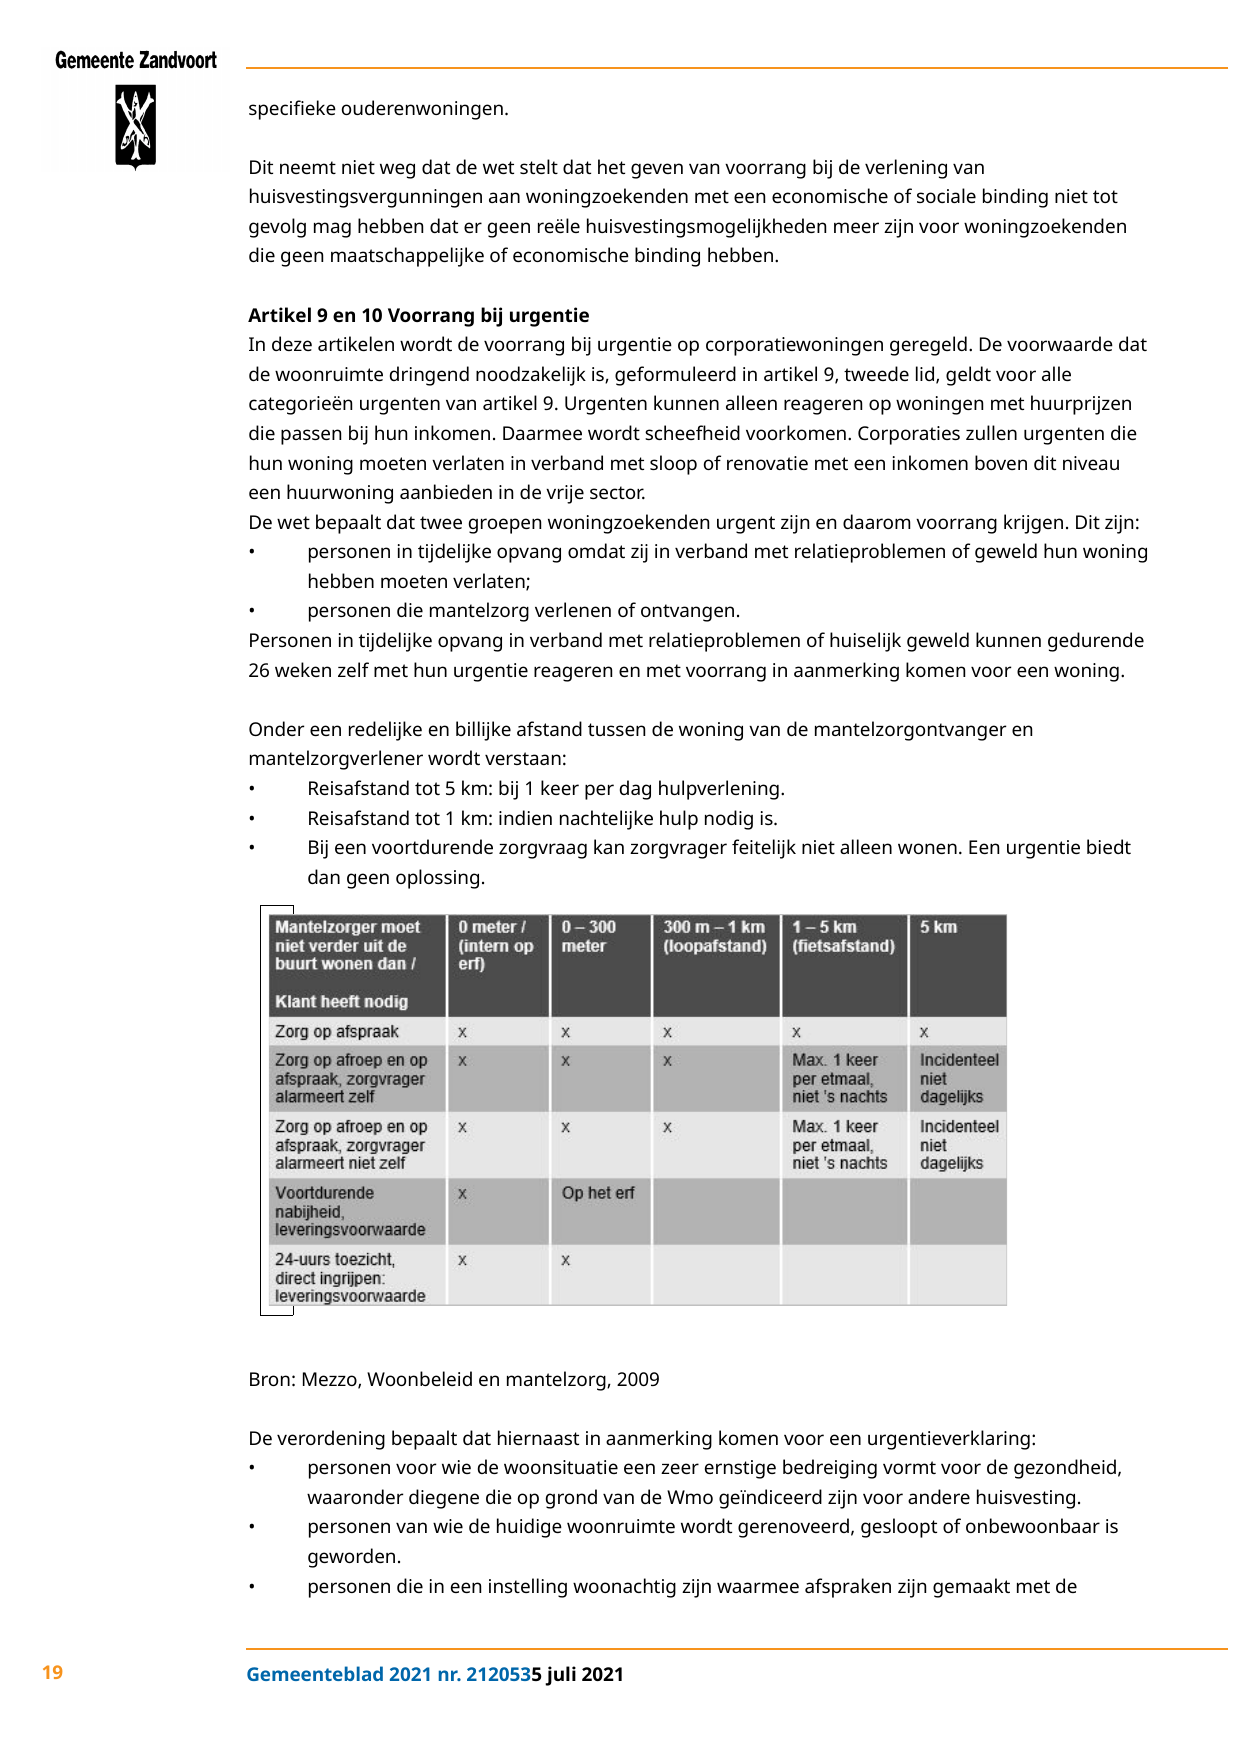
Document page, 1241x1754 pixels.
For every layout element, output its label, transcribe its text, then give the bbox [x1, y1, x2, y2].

list personen die in een instelling woonachtig zijn waarmee afspraken zijn gemaakt met de [248, 1573, 1152, 1599]
text De verordening bepaalt dat hiernaast in aanmerking komen voor een urgentieverklaring: [248, 1425, 1152, 1451]
text Bron: Mezzo, Woonbeleid en mantelzorg, 2009 [248, 1366, 1152, 1392]
list personen voor wie de woonsituatie een zeer ernstige bedreiging vormt voor de gezondheid, waaronder diegene die op grond van de Wmo geïndiceerd zijn voor andere huisvesting. [248, 1454, 1152, 1510]
list personen die mantelzorg verlenen of ontvangen. [248, 598, 1152, 623]
text Dit neemt niet weg dat de wet stelt dat het geven van voorrang bij de verlening van huisvestingsvergunningen aan woningzoekenden met een economische of sociale binding niet tot gevolg mag hebben dat er geen reële huisvestingsmogelijkheden meer zijn voor woningzoekenden die geen maatschappelijke of economische binding hebben. [248, 154, 1152, 268]
list personen van wie de huidige woonruimte wordt gerenoveerd, gesloopt of onbewoonbaar is geworden. [248, 1514, 1152, 1569]
picture [268, 914, 1008, 1306]
list Reisafstand tot 5 km: bij 1 keer per dag hulpverlening. [248, 775, 1152, 801]
text De wet bepaalt dat twee groepen woningzoekenden urgent zijn en daarom voorrang krijgen. Dit zijn: [248, 509, 1152, 535]
text Artikel 9 en 10 Voorrang bij urgentie [248, 302, 1152, 328]
list personen in tijdelijke opvang omdat zij in verband met relatieproblemen of geweld hun woning hebben moeten verlaten; [248, 538, 1152, 594]
list Reisafstand tot 1 km: indien nachtelijke hulp nodig is. [248, 805, 1152, 831]
text In deze artikelen wordt de voorrang bij urgentie op corporatiewoningen geregeld. De voorwaarde dat de woonruimte dringend noodzakelijk is, geformuleerd in artikel 9, tweede lid, geldt voor alle categorieën urgenten van artikel 9. Urgenten kunnen alleen reageren op woningen met huurprijzen die passen bij hun inkomen. Daarmee wordt scheefheid voorkomen. Corporaties zullen urgenten die hun woning moeten verlaten in verband met sloop of renovatie met een inkomen boven dit niveau een huurwoning aanbieden in de vrije sector. [248, 331, 1152, 505]
picture [41, 47, 231, 172]
list Bij een voortdurende zorgvraag kan zorgvrager feitelijk niet alleen wonen. Een urgentie biedt dan geen oplossing. [248, 834, 1152, 890]
text Personen in tijdelijke opvang in verband met relatieproblemen of huiselijk geweld kunnen gedurende 26 weken zelf met hun urgentie reageren en met voorrang in aanmerking komen voor een woning. [248, 627, 1152, 683]
text specifieke ouderenwoningen. [248, 95, 1152, 121]
text Onder een redelijke en billijke afstand tussen de woning van de mantelzorgontvanger en mantelzorgverlener wordt verstaan: [248, 716, 1152, 771]
